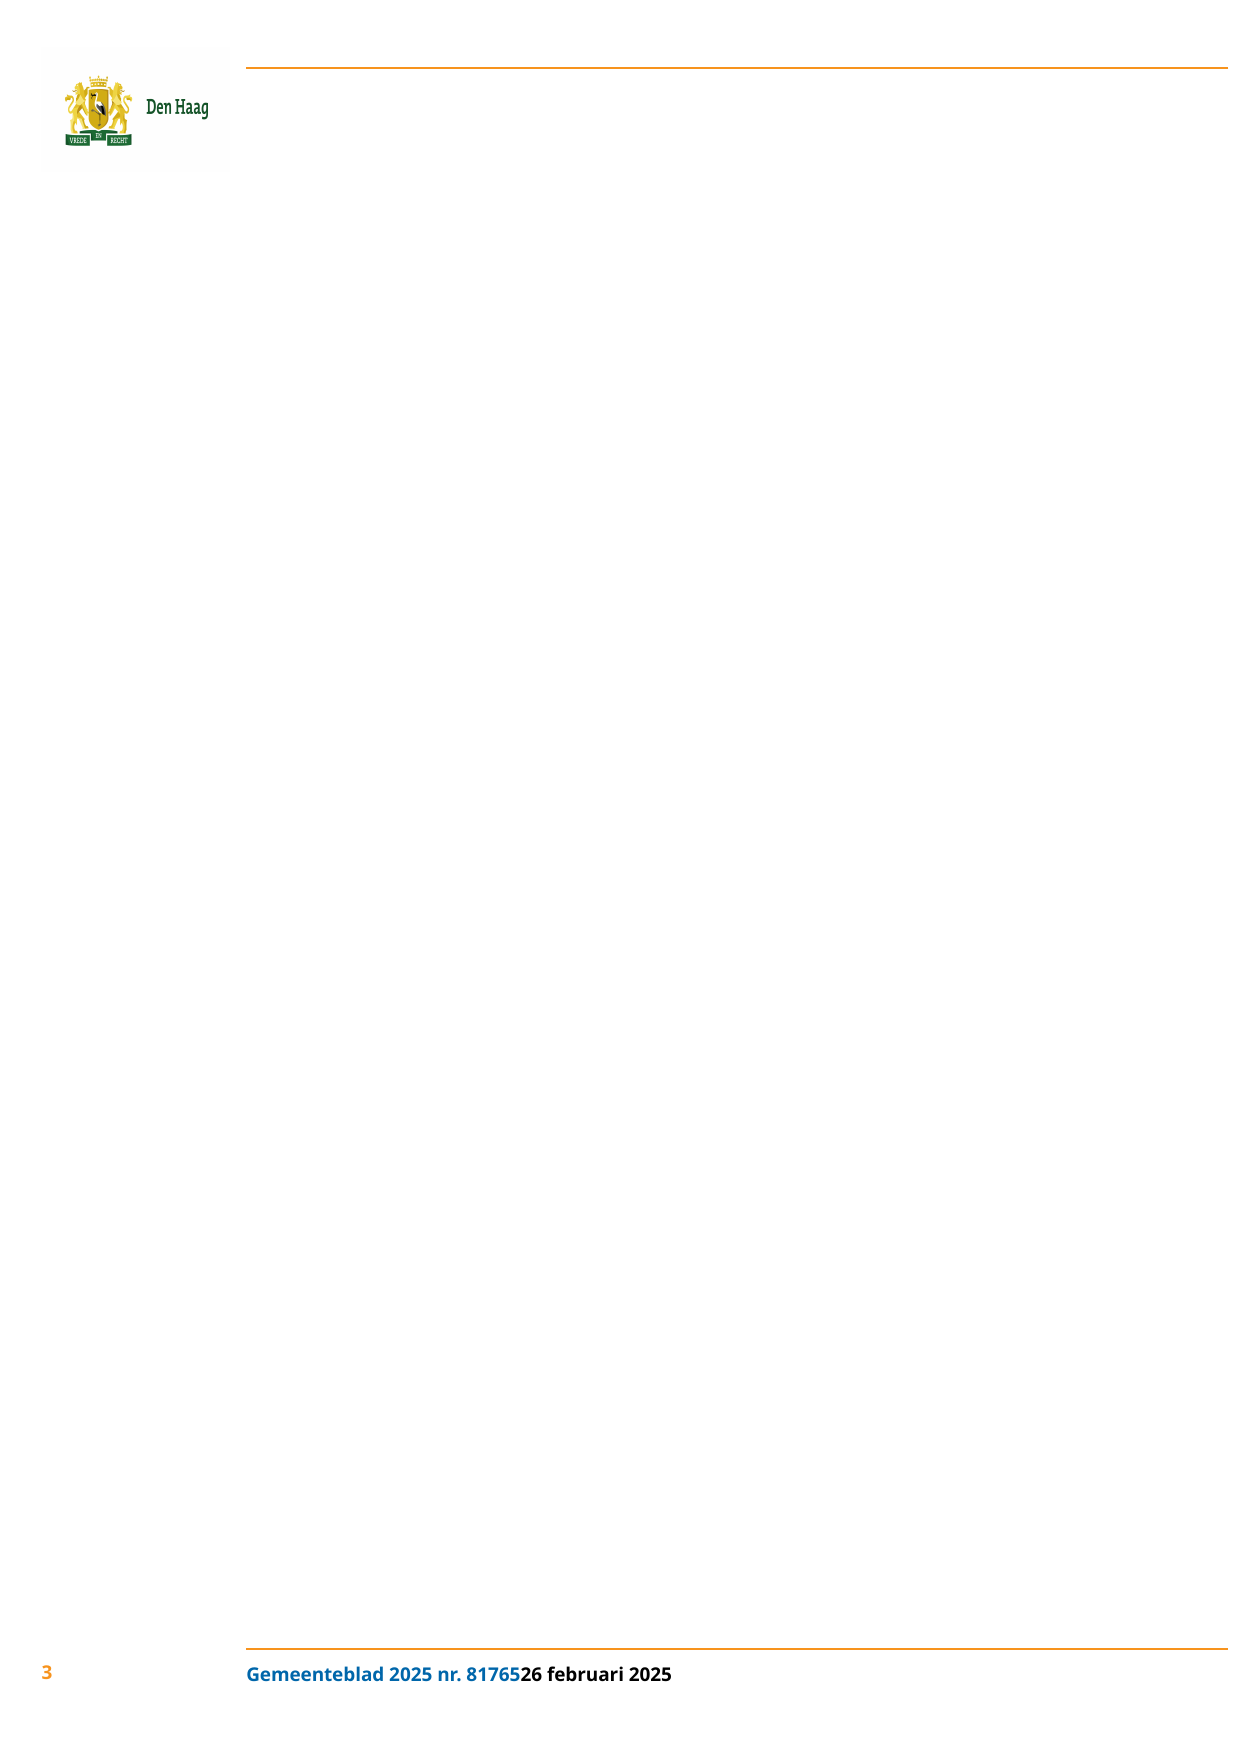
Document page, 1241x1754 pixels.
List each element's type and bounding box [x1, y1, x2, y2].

picture [41, 47, 231, 172]
